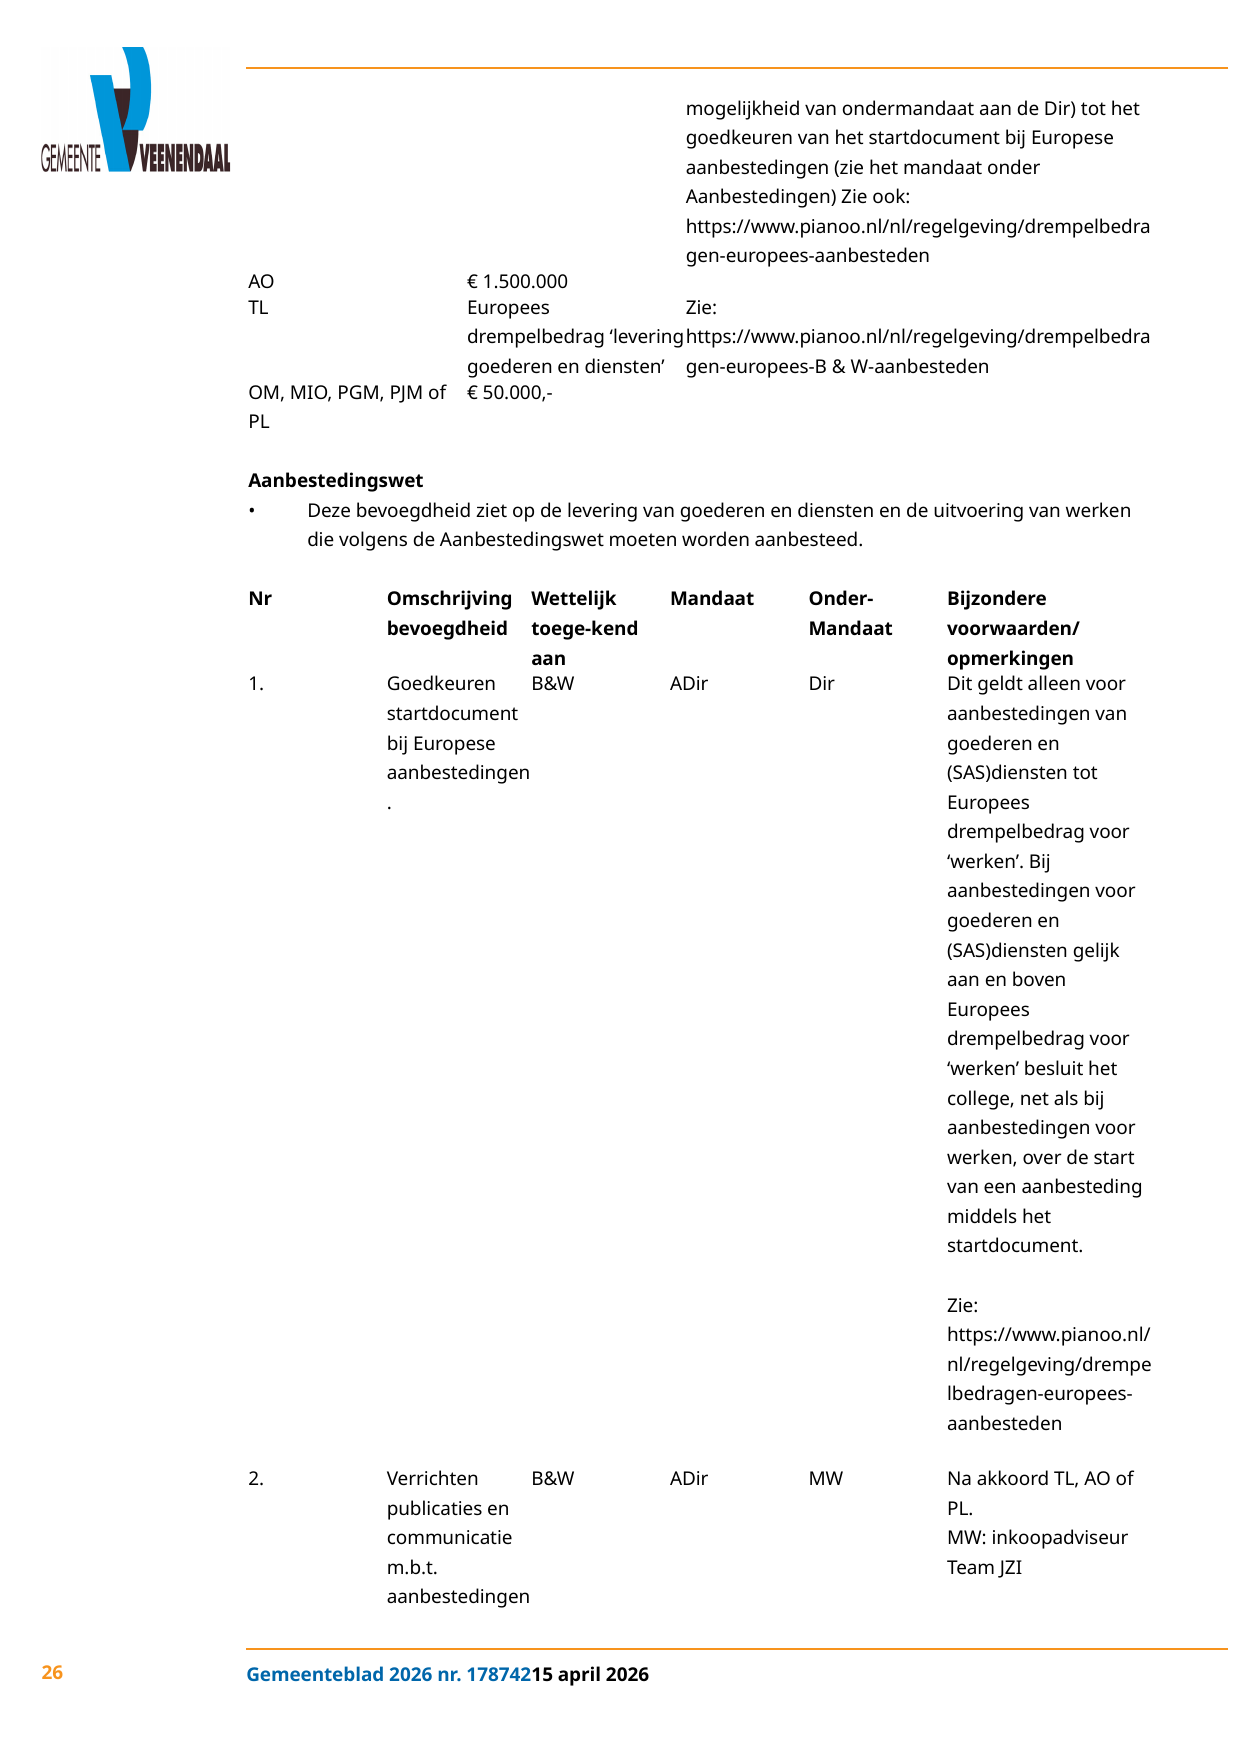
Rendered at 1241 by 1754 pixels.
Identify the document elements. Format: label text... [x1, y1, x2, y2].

table_header Bijzondere voorwaarden/ opmerkingen [947, 586, 1152, 671]
table_cell [467, 95, 686, 268]
table_header Nr [248, 586, 387, 671]
table_header Wettelijk toege-kend aan [531, 586, 670, 671]
table_cell Dir [808, 671, 947, 1465]
text Aanbestedingswet [248, 467, 1152, 493]
table_cell AO [248, 269, 467, 294]
table_cell OM, MIO, PGM, PJM of PL [248, 379, 467, 434]
table_cell TL [248, 294, 467, 379]
table_cell € 1.500.000 [467, 269, 686, 294]
table_cell € 50.000,- [467, 379, 686, 434]
table_cell Goedkeuren startdocument bij Europese aanbestedingen. [387, 671, 531, 1465]
table_cell [686, 269, 1152, 294]
table_cell [248, 95, 467, 268]
table_cell ADir [670, 671, 808, 1465]
picture [41, 47, 130, 172]
list Deze bevoegdheid ziet op de levering van goederen en diensten en de uitvoering van werken die volgens de Aanbestedingswet moeten worden aanbesteed. [248, 497, 1152, 552]
picture [123, 47, 231, 172]
table_header Omschrijving bevoegdheid [387, 586, 531, 671]
table_cell Zie: https://www.pianoo.nl/nl/regelgeving/drempelbedragen-europees-B & W-aanbesteden [686, 294, 1152, 379]
table_cell Verrichten publicaties en communicatie m.b.t. aanbestedingen [387, 1465, 531, 1609]
table_cell 1. [248, 671, 387, 1465]
table_header Onder- Mandaat [808, 586, 947, 671]
table_cell Europees drempelbedrag ‘levering goederen en diensten’ [467, 294, 686, 379]
table_header Mandaat [670, 586, 808, 671]
table_cell [686, 379, 1152, 434]
table_cell 2. [248, 1465, 387, 1609]
table_cell ADir [670, 1465, 808, 1609]
table_cell MW [808, 1465, 947, 1609]
table_cell Na akkoord TL, AO of PL. MW: inkoopadviseur Team JZI [947, 1465, 1152, 1609]
table_cell B&W [531, 671, 670, 1465]
table_cell mogelijkheid van ondermandaat aan de Dir) tot het goedkeuren van het startdocument bij Europese aanbestedingen (zie het mandaat onder Aanbestedingen) Zie ook: https://www.pianoo.nl/nl/regelgeving/drempelbedragen-europees-aanbesteden [686, 95, 1152, 268]
table_cell B&W [531, 1465, 670, 1609]
table_cell Dit geldt alleen voor aanbestedingen van goederen en (SAS)diensten tot Europees drempelbedrag voor ‘werken’. Bij aanbestedingen voor goederen en (SAS)diensten gelijk aan en boven Europees drempelbedrag voor ‘werken’ besluit het college, net als bij aanbestedingen voor werken, over de start van een aanbesteding middels het startdocument. Zie: https://www.pianoo.nl/nl/regelgeving/drempelbedragen-europees-aanbesteden [947, 671, 1152, 1465]
